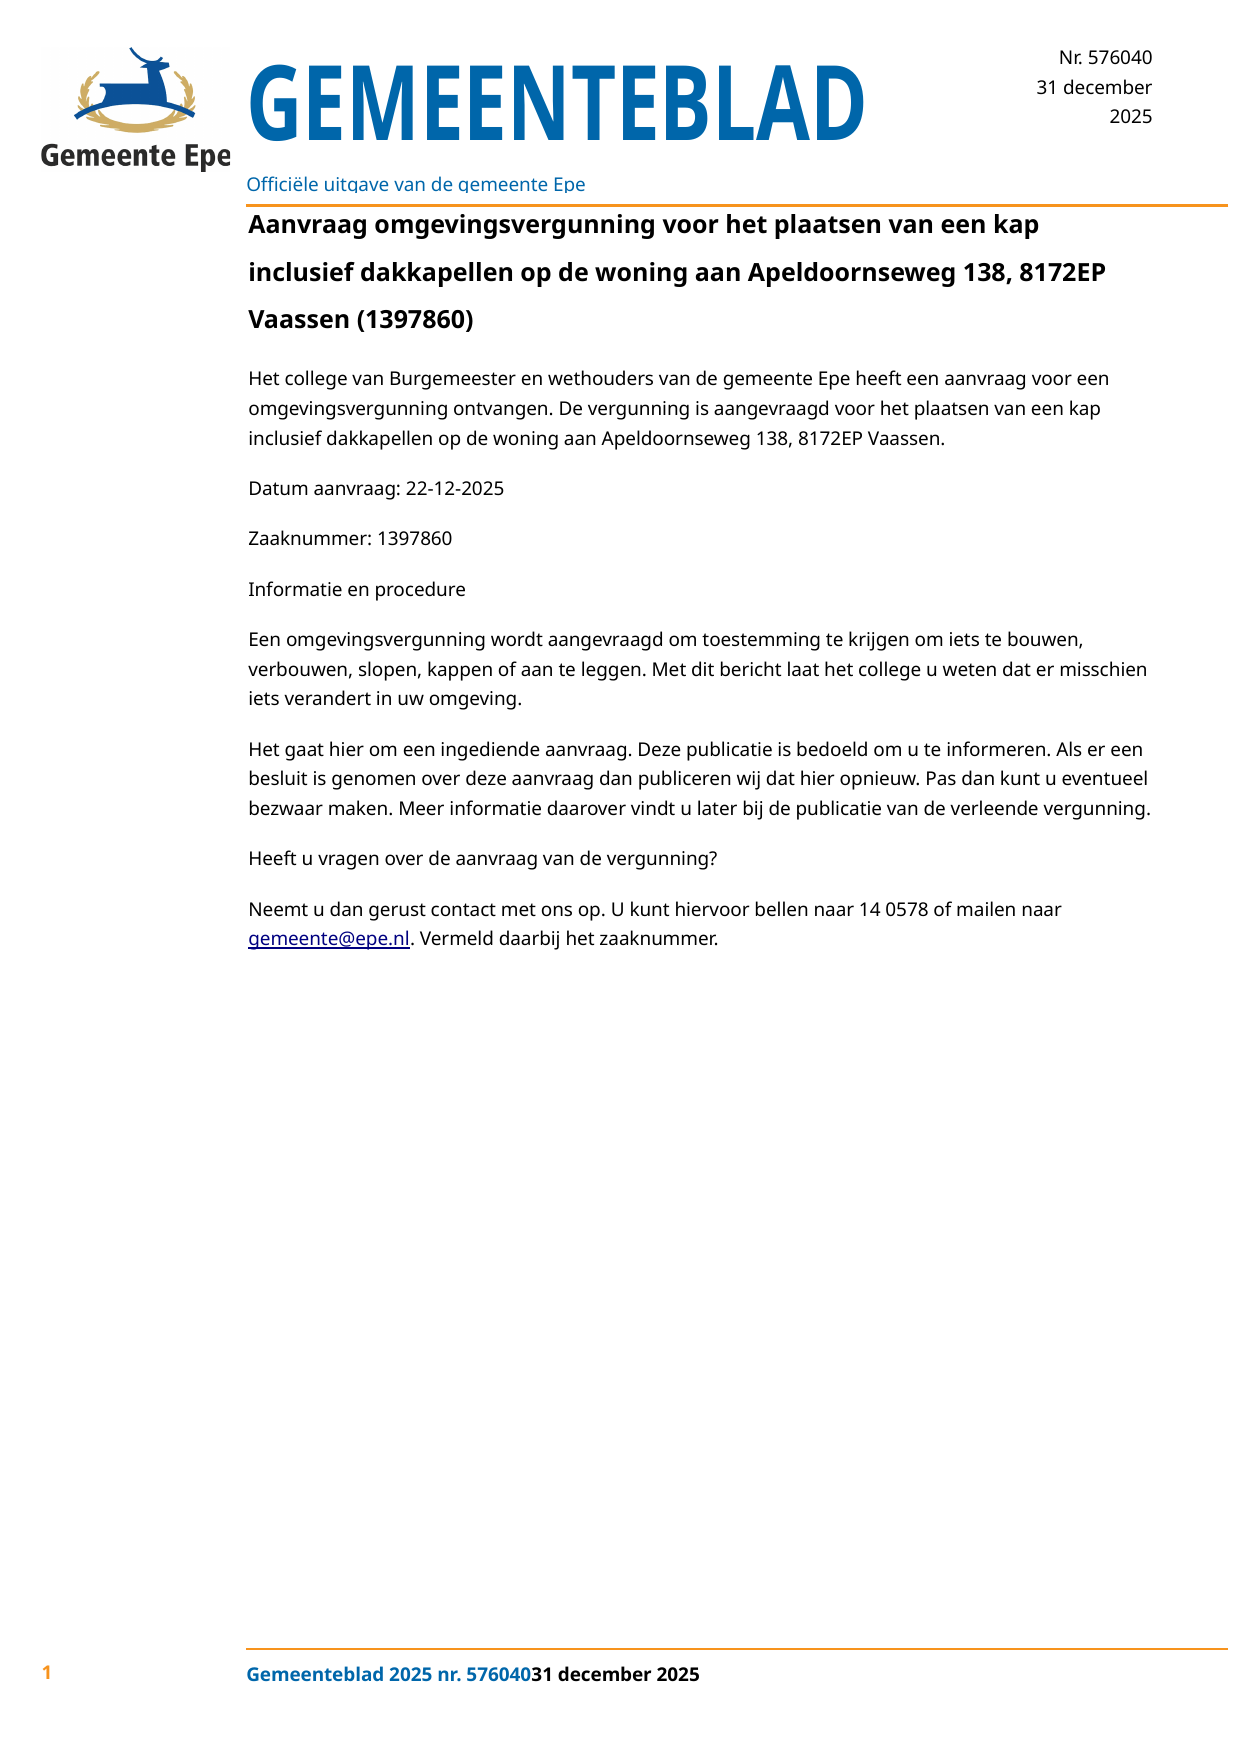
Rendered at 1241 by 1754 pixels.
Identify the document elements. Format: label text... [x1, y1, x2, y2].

text Aanvraag omgevingsvergunning voor het plaatsen van een kap inclusief dakkapellen op de woning aan Apeldoornseweg 138, 8172EP Vaassen (1397860) [248, 207, 1152, 336]
text Neemt u dan gerust contact met ons op. U kunt hiervoor bellen naar 14 0578 of mailen naar gemeente@epe.nl. Vermeld daarbij het zaaknummer. [248, 896, 1152, 951]
text Heeft u vragen over de aanvraag van de vergunning? [248, 846, 1152, 871]
picture [41, 47, 231, 172]
text Het gaat hier om een ingediende aanvraag. Deze publicatie is bedoeld om u te informeren. Als er een besluit is genomen over deze aanvraag dan publiceren wij dat hier opnieuw. Pas dan kunt u eventueel bezwaar maken. Meer informatie daarover vindt u later bij de publicatie van de verleende vergunning. [248, 736, 1152, 821]
text Zaaknummer: 1397860 [248, 526, 1152, 551]
text Datum aanvraag: 22-12-2025 [248, 475, 1152, 501]
text Het college van Burgemeester en wethouders van de gemeente Epe heeft een aanvraag voor een omgevingsvergunning ontvangen. De vergunning is aangevraagd voor het plaatsen van een kap inclusief dakkapellen op de woning aan Apeldoornseweg 138, 8172EP Vaassen. [248, 366, 1152, 450]
text Een omgevingsvergunning wordt aangevraagd om toestemming te krijgen om iets te bouwen, verbouwen, slopen, kappen of aan te leggen. Met dit bericht laat het college u weten dat er misschien iets verandert in uw omgeving. [248, 626, 1152, 711]
text Informatie en procedure [248, 576, 1152, 602]
